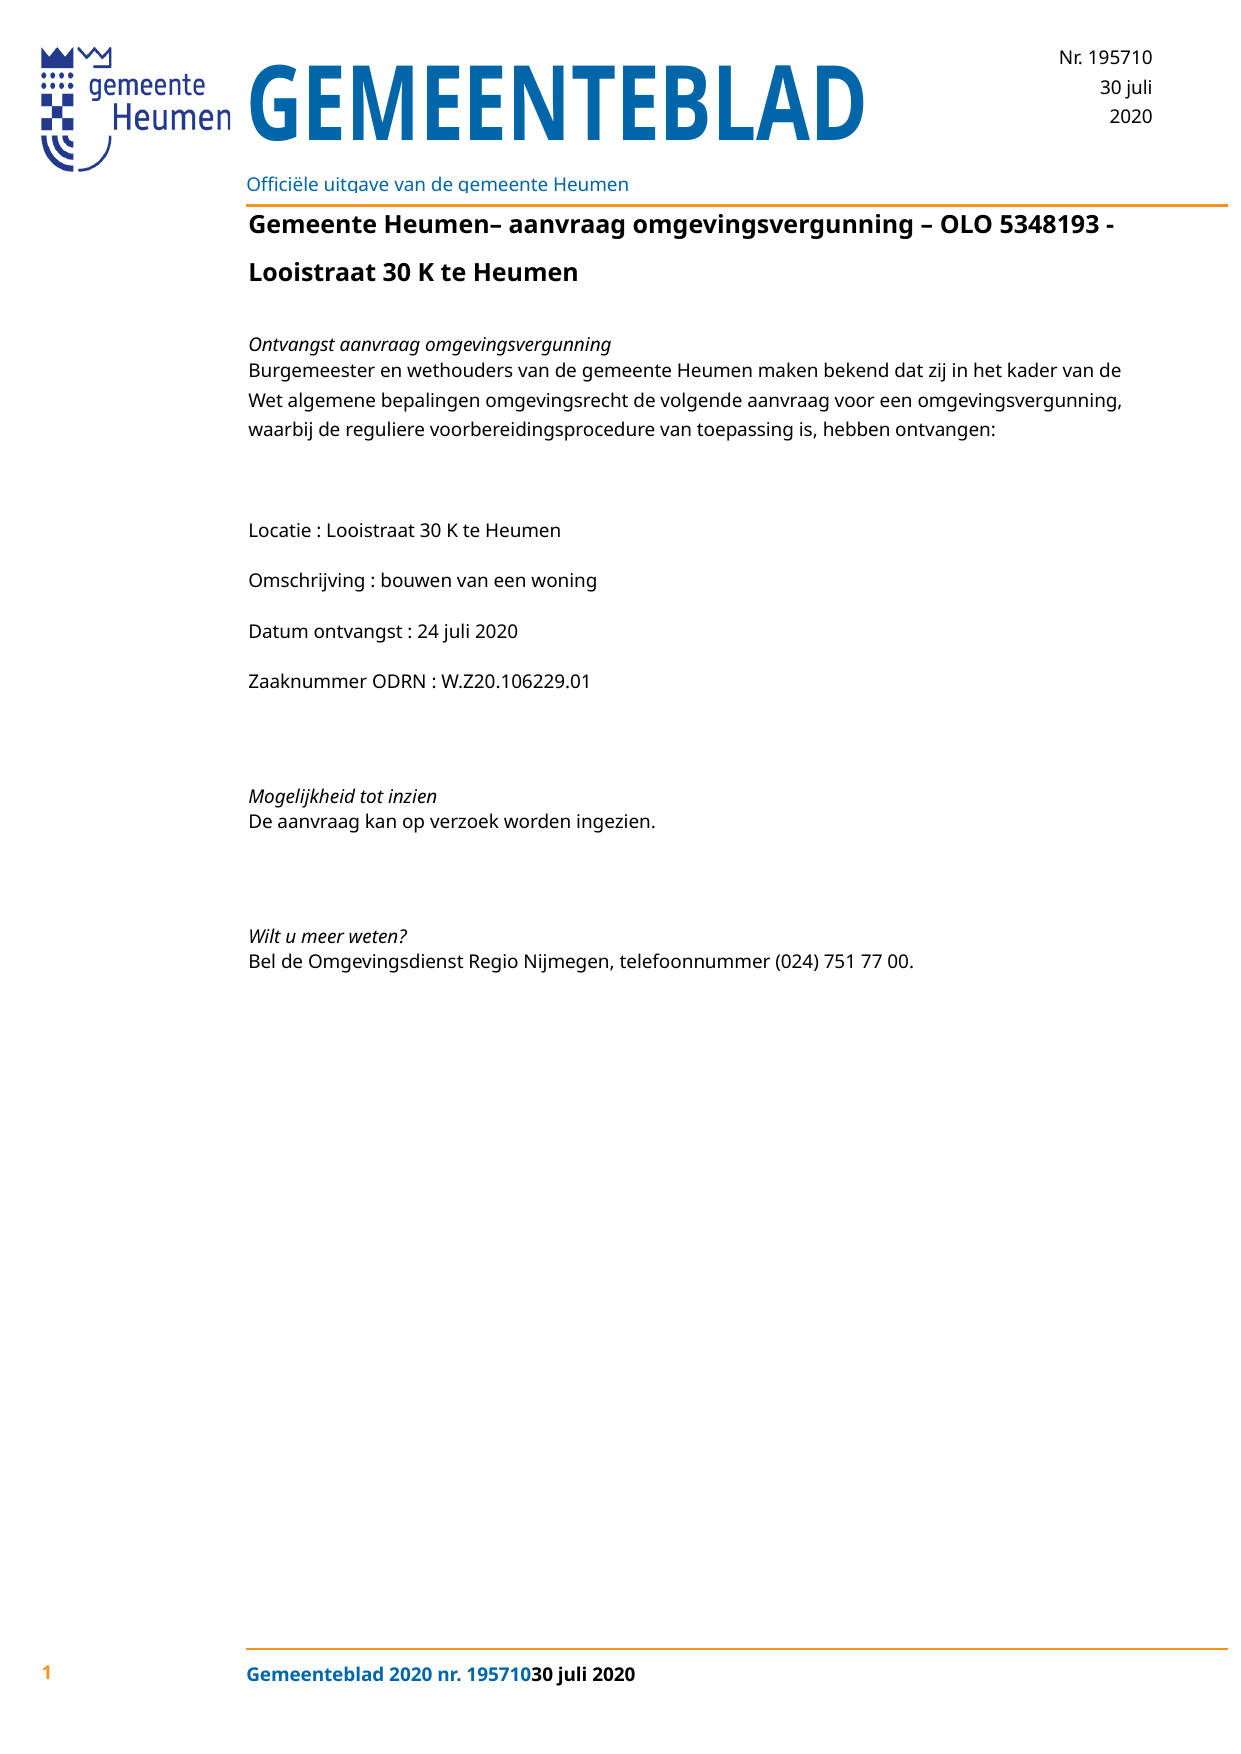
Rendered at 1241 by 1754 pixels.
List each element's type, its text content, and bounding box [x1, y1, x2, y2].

text Datum ontvangst : 24 juli 2020 [248, 618, 1152, 644]
text Locatie : Looistraat 30 K te Heumen [248, 517, 1152, 543]
text Burgemeester en wethouders van de gemeente Heumen maken bekend dat zij in het kader van de Wet algemene bepalingen omgevingsrecht de volgende aanvraag voor een omgevingsvergunning, waarbij de reguliere voorbereidingsprocedure van toepassing is, hebben ontvangen: [248, 357, 1152, 442]
picture [41, 47, 231, 172]
text Gemeente Heumen– aanvraag omgevingsvergunning – OLO 5348193 - Looistraat 30 K te Heumen [248, 207, 1152, 288]
text Zaaknummer ODRN : W.Z20.106229.01 [248, 668, 1152, 694]
text De aanvraag kan op verzoek worden ingezien. [248, 808, 1152, 834]
text Ontvangst aanvraag omgevingsvergunning [248, 331, 1152, 357]
text Mogelijkheid tot inzien [248, 783, 1152, 808]
text Wilt u meer weten? [248, 923, 1152, 949]
text Bel de Omgevingsdienst Regio Nijmegen, telefoonnummer (024) 751 77 00. [248, 949, 1152, 974]
text Omschrijving : bouwen van een woning [248, 568, 1152, 593]
